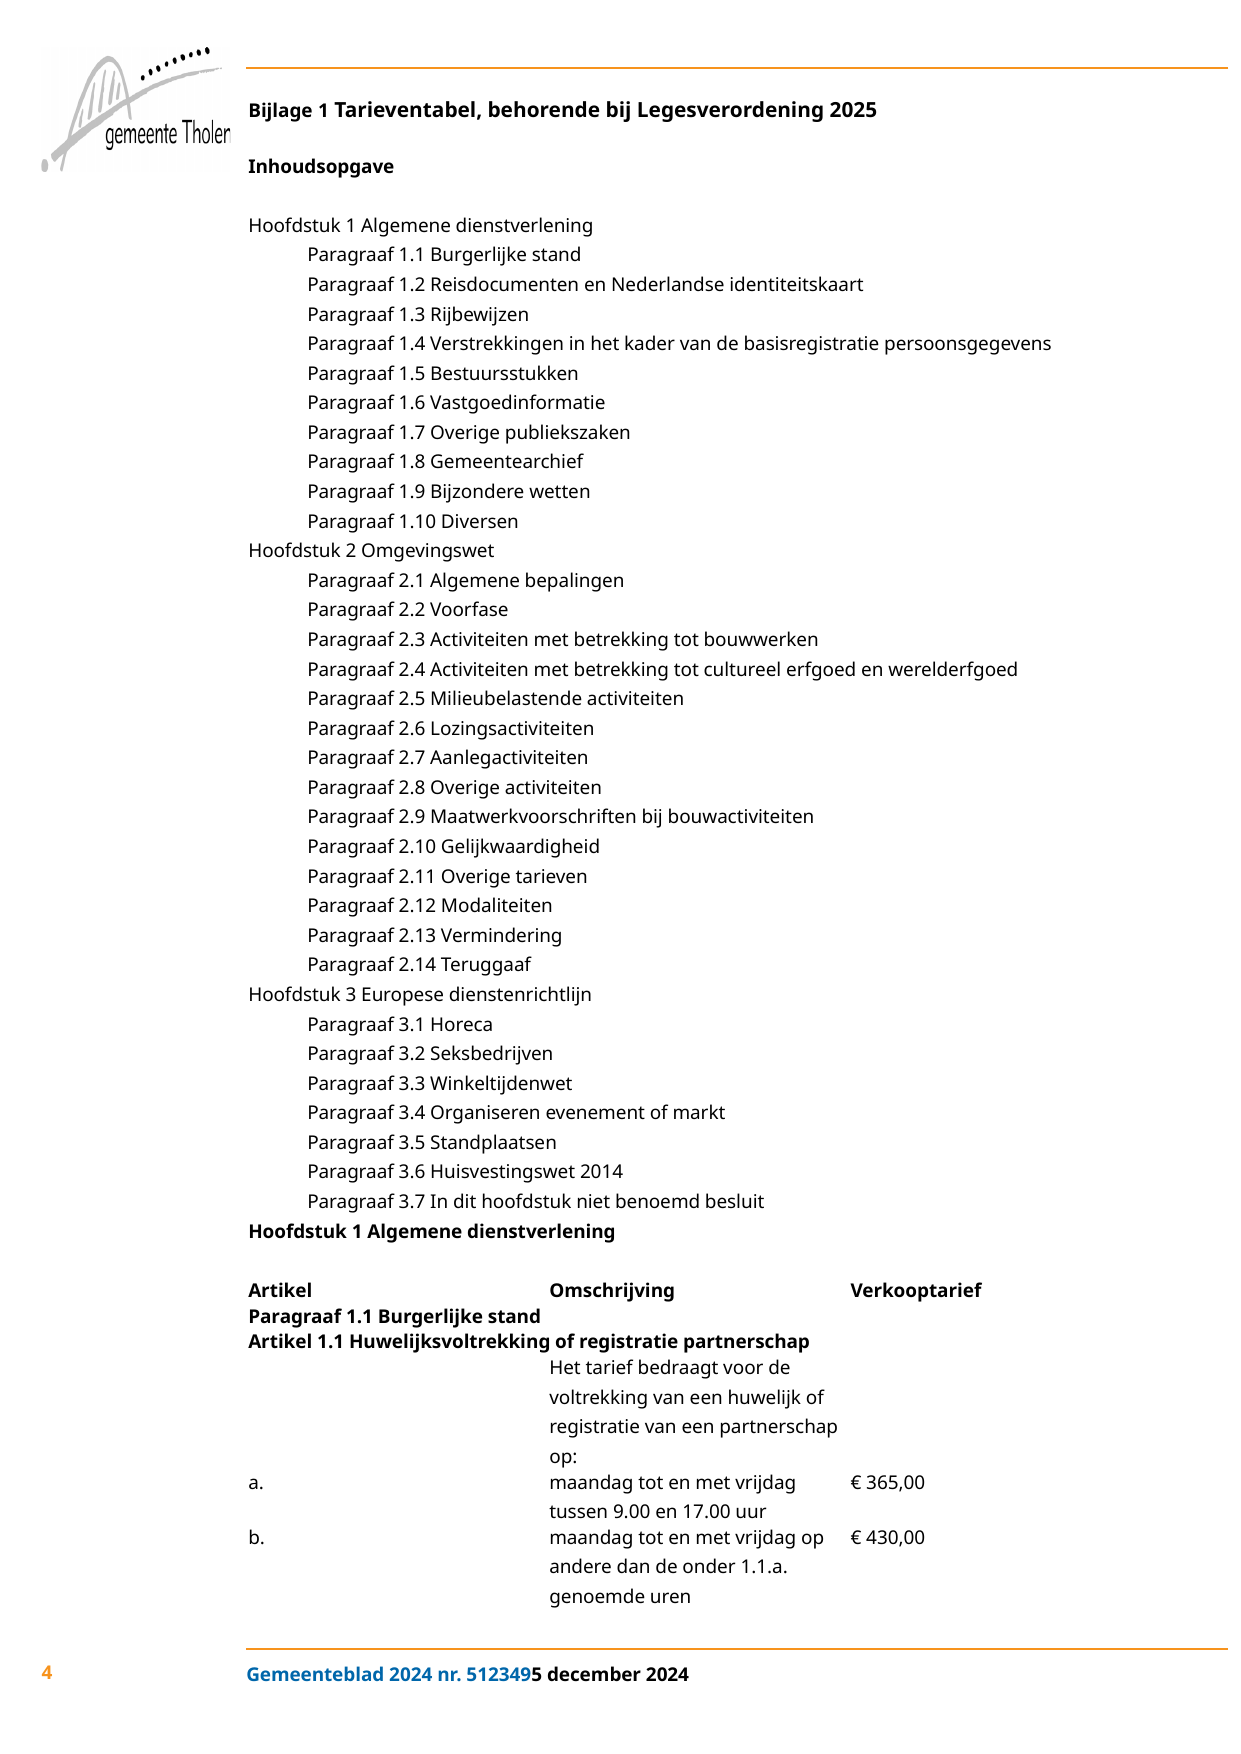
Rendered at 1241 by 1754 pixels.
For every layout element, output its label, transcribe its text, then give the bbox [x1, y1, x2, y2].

list Paragraaf 1.5 Bestuursstukken [248, 360, 1152, 386]
text Hoofdstuk 1 Algemene dienstverlening [248, 1218, 1152, 1244]
text Bijlage 1 Tarieventabel, behorende bij Legesverordening 2025 [248, 95, 1152, 123]
table_cell € 430,00 [850, 1524, 1152, 1609]
text Hoofdstuk 1 Algemene dienstverlening [248, 212, 1152, 238]
list Paragraaf 1.9 Bijzondere wetten [248, 478, 1152, 504]
list Paragraaf 2.10 Gelijkwaardigheid [248, 833, 1152, 859]
list Paragraaf 2.11 Overige tarieven [248, 863, 1152, 889]
list Paragraaf 2.4 Activiteiten met betrekking tot cultureel erfgoed en werelderfgoed [248, 656, 1152, 682]
list Paragraaf 1.4 Verstrekkingen in het kader van de basisregistratie persoonsgegevens [248, 330, 1152, 356]
list Paragraaf 3.2 Seksbedrijven [248, 1040, 1152, 1066]
table_header Verkooptarief [850, 1277, 1152, 1303]
list Paragraaf 3.7 In dit hoofdstuk niet benoemd besluit [248, 1188, 1152, 1214]
list Paragraaf 2.3 Activiteiten met betrekking tot bouwwerken [248, 626, 1152, 652]
list Paragraaf 2.13 Vermindering [248, 922, 1152, 948]
list Paragraaf 3.3 Winkeltijdenwet [248, 1070, 1152, 1096]
table_cell € 365,00 [850, 1469, 1152, 1524]
table_cell [850, 1354, 1152, 1469]
list Paragraaf 3.1 Horeca [248, 1011, 1152, 1037]
list Paragraaf 2.9 Maatwerkvoorschriften bij bouwactiviteiten [248, 804, 1152, 829]
list Paragraaf 2.8 Overige activiteiten [248, 774, 1152, 800]
table_cell a. [248, 1469, 549, 1524]
table_cell maandag tot en met vrijdag op andere dan de onder 1.1.a. genoemde uren [549, 1524, 850, 1609]
picture [41, 47, 231, 172]
list Paragraaf 3.5 Standplaatsen [248, 1129, 1152, 1155]
list Paragraaf 1.7 Overige publiekszaken [248, 419, 1152, 445]
text Hoofdstuk 2 Omgevingswet [248, 537, 1152, 563]
table_header Artikel [248, 1277, 549, 1303]
list Paragraaf 2.14 Teruggaaf [248, 952, 1152, 977]
text Inhoudsopgave [248, 153, 1152, 179]
list Paragraaf 2.2 Voorfase [248, 597, 1152, 622]
list Paragraaf 1.3 Rijbewijzen [248, 301, 1152, 327]
list Paragraaf 2.5 Milieubelastende activiteiten [248, 685, 1152, 711]
list Paragraaf 3.6 Huisvestingswet 2014 [248, 1159, 1152, 1184]
table_cell b. [248, 1524, 549, 1609]
list Paragraaf 2.1 Algemene bepalingen [248, 567, 1152, 593]
list Paragraaf 2.12 Modaliteiten [248, 892, 1152, 918]
table_cell maandag tot en met vrijdag tussen 9.00 en 17.00 uur [549, 1469, 850, 1524]
list Paragraaf 1.10 Diversen [248, 508, 1152, 534]
list Paragraaf 3.4 Organiseren evenement of markt [248, 1099, 1152, 1125]
list Paragraaf 1.6 Vastgoedinformatie [248, 389, 1152, 415]
list Paragraaf 1.2 Reisdocumenten en Nederlandse identiteitskaart [248, 271, 1152, 297]
list Paragraaf 1.8 Gemeentearchief [248, 449, 1152, 474]
list Paragraaf 2.7 Aanlegactiviteiten [248, 744, 1152, 770]
list Paragraaf 2.6 Lozingsactiviteiten [248, 715, 1152, 741]
table_header Omschrijving [549, 1277, 850, 1303]
text Hoofdstuk 3 Europese dienstenrichtlijn [248, 981, 1152, 1007]
table_cell [248, 1354, 549, 1469]
table_cell Het tarief bedraagt voor de voltrekking van een huwelijk of registratie van een partnerschap op: [549, 1354, 850, 1469]
list Paragraaf 1.1 Burgerlijke stand [248, 242, 1152, 267]
table_cell Artikel 1.1 Huwelijksvoltrekking of registratie partnerschap [248, 1329, 1152, 1354]
table_cell Paragraaf 1.1 Burgerlijke stand [248, 1303, 1152, 1329]
